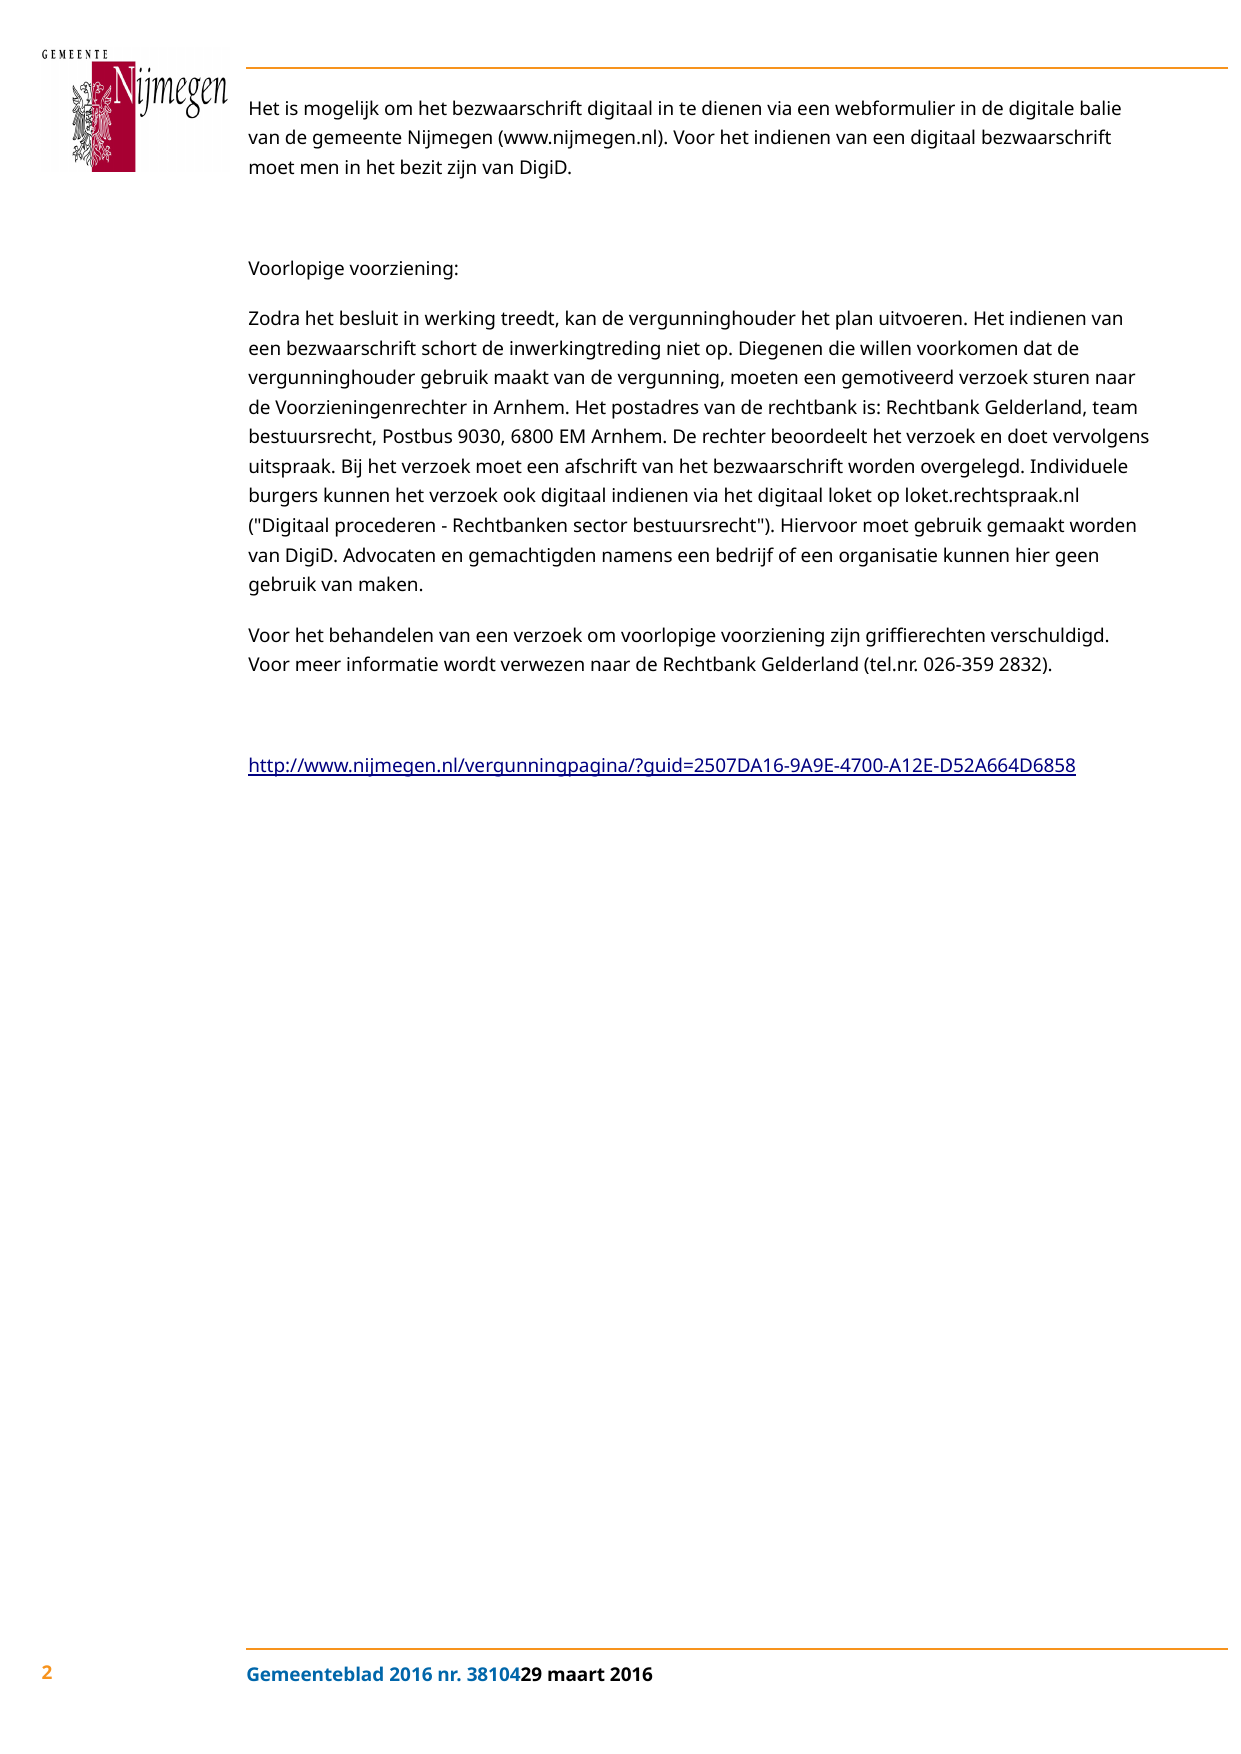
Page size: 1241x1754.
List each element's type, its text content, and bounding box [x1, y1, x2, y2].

text Het is mogelijk om het bezwaarschrift digitaal in te dienen via een webformulier in de digitale balie van de gemeente Nijmegen (www.nijmegen.nl). Voor het indienen van een digitaal bezwaarschrift moet men in het bezit zijn van DigiD. [248, 95, 1152, 180]
text Voorlopige voorziening: [248, 255, 1152, 281]
text http://www.nijmegen.nl/vergunningpagina/?guid=2507DA16-9A9E-4700-A12E-D52A664D6858 [248, 752, 1152, 778]
picture [41, 47, 231, 172]
text Zodra het besluit in werking treedt, kan de vergunninghouder het plan uitvoeren. Het indienen van een bezwaarschrift schort de inwerkingtreding niet op. Diegenen die willen voorkomen dat de vergunninghouder gebruik maakt van de vergunning, moeten een gemotiveerd verzoek sturen naar de Voorzieningenrechter in Arnhem. Het postadres van de rechtbank is: Rechtbank Gelderland, team bestuursrecht, Postbus 9030, 6800 EM Arnhem. De rechter beoordeelt het verzoek en doet vervolgens uitspraak. Bij het verzoek moet een afschrift van het bezwaarschrift worden overgelegd. Individuele burgers kunnen het verzoek ook digitaal indienen via het digitaal loket op loket.rechtspraak.nl ("Digitaal procederen - Rechtbanken sector bestuursrecht"). Hiervoor moet gebruik gemaakt worden van DigiD. Advocaten en gemachtigden namens een bedrijf of een organisatie kunnen hier geen gebruik van maken. [248, 305, 1152, 597]
text Voor het behandelen van een verzoek om voorlopige voorziening zijn griffierechten verschuldigd. Voor meer informatie wordt verwezen naar de Rechtbank Gelderland (tel.nr. 026-359 2832). [248, 622, 1152, 677]
